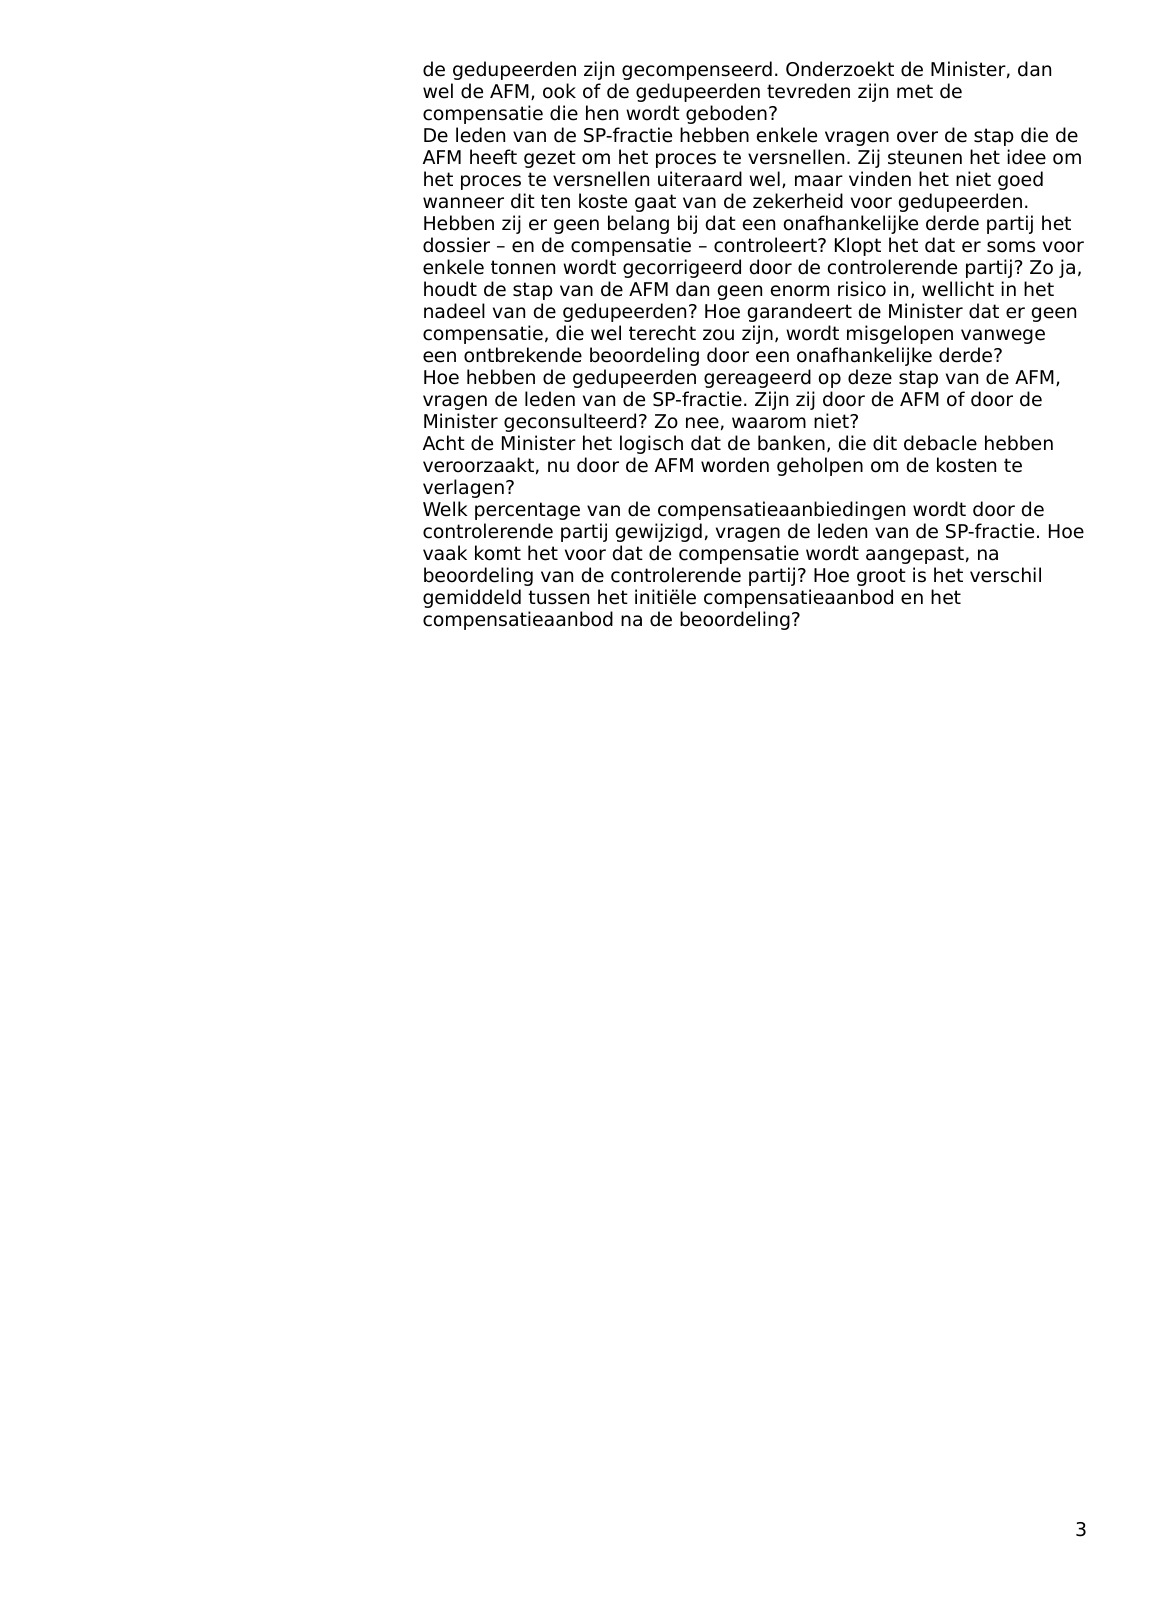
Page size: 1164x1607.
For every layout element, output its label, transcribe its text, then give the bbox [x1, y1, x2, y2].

text de gedupeerden zijn gecompenseerd. Onderzoekt de Minister, dan wel de AFM, ook of de gedupeerden tevreden zijn met de compensatie die hen wordt geboden? [422, 59, 1087, 125]
text Welk percentage van de compensatieaanbiedingen wordt door de controlerende partij gewijzigd, vragen de leden van de SP-fractie. Hoe vaak komt het voor dat de compensatie wordt aangepast, na beoordeling van de controlerende partij? Hoe groot is het verschil gemiddeld tussen het initiële compensatieaanbod en het compensatieaanbod na de beoordeling? [422, 499, 1087, 631]
text Acht de Minister het logisch dat de banken, die dit debacle hebben veroorzaakt, nu door de AFM worden geholpen om de kosten te verlagen? [422, 433, 1087, 499]
text Hoe hebben de gedupeerden gereageerd op deze stap van de AFM, vragen de leden van de SP-fractie. Zijn zij door de AFM of door de Minister geconsulteerd? Zo nee, waarom niet? [422, 367, 1087, 433]
text De leden van de SP-fractie hebben enkele vragen over de stap die de AFM heeft gezet om het proces te versnellen. Zij steunen het idee om het proces te versnellen uiteraard wel, maar vinden het niet goed wanneer dit ten koste gaat van de zekerheid voor gedupeerden. Hebben zij er geen belang bij dat een onafhankelijke derde partij het dossier – en de compensatie – controleert? Klopt het dat er soms voor enkele tonnen wordt gecorrigeerd door de controlerende partij? Zo ja, houdt de stap van de AFM dan geen enorm risico in, wellicht in het nadeel van de gedupeerden? Hoe garandeert de Minister dat er geen compensatie, die wel terecht zou zijn, wordt misgelopen vanwege een ontbrekende beoordeling door een onafhankelijke derde? [422, 125, 1087, 367]
